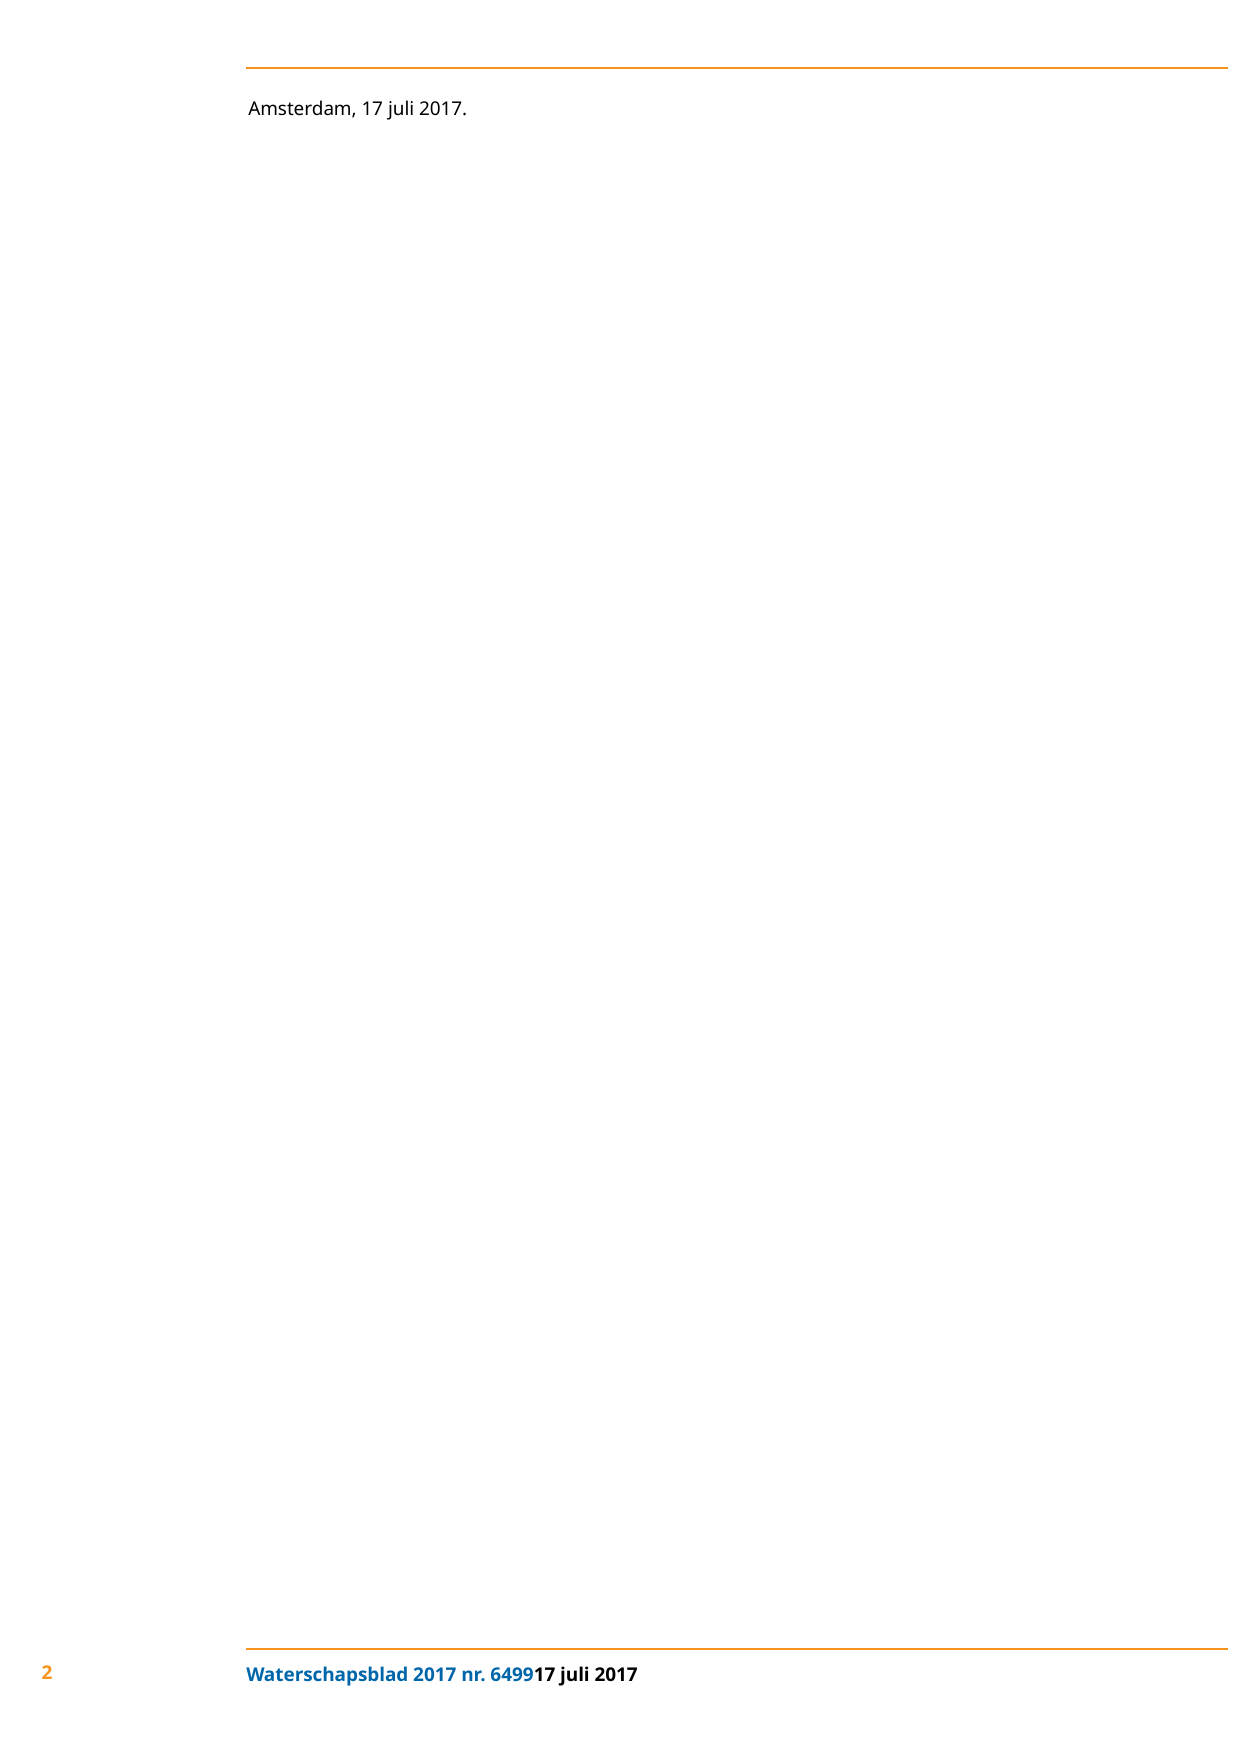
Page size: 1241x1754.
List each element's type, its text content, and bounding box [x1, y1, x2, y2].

picture [41, 47, 231, 172]
text Amsterdam, 17 juli 2017. [248, 95, 1152, 121]
